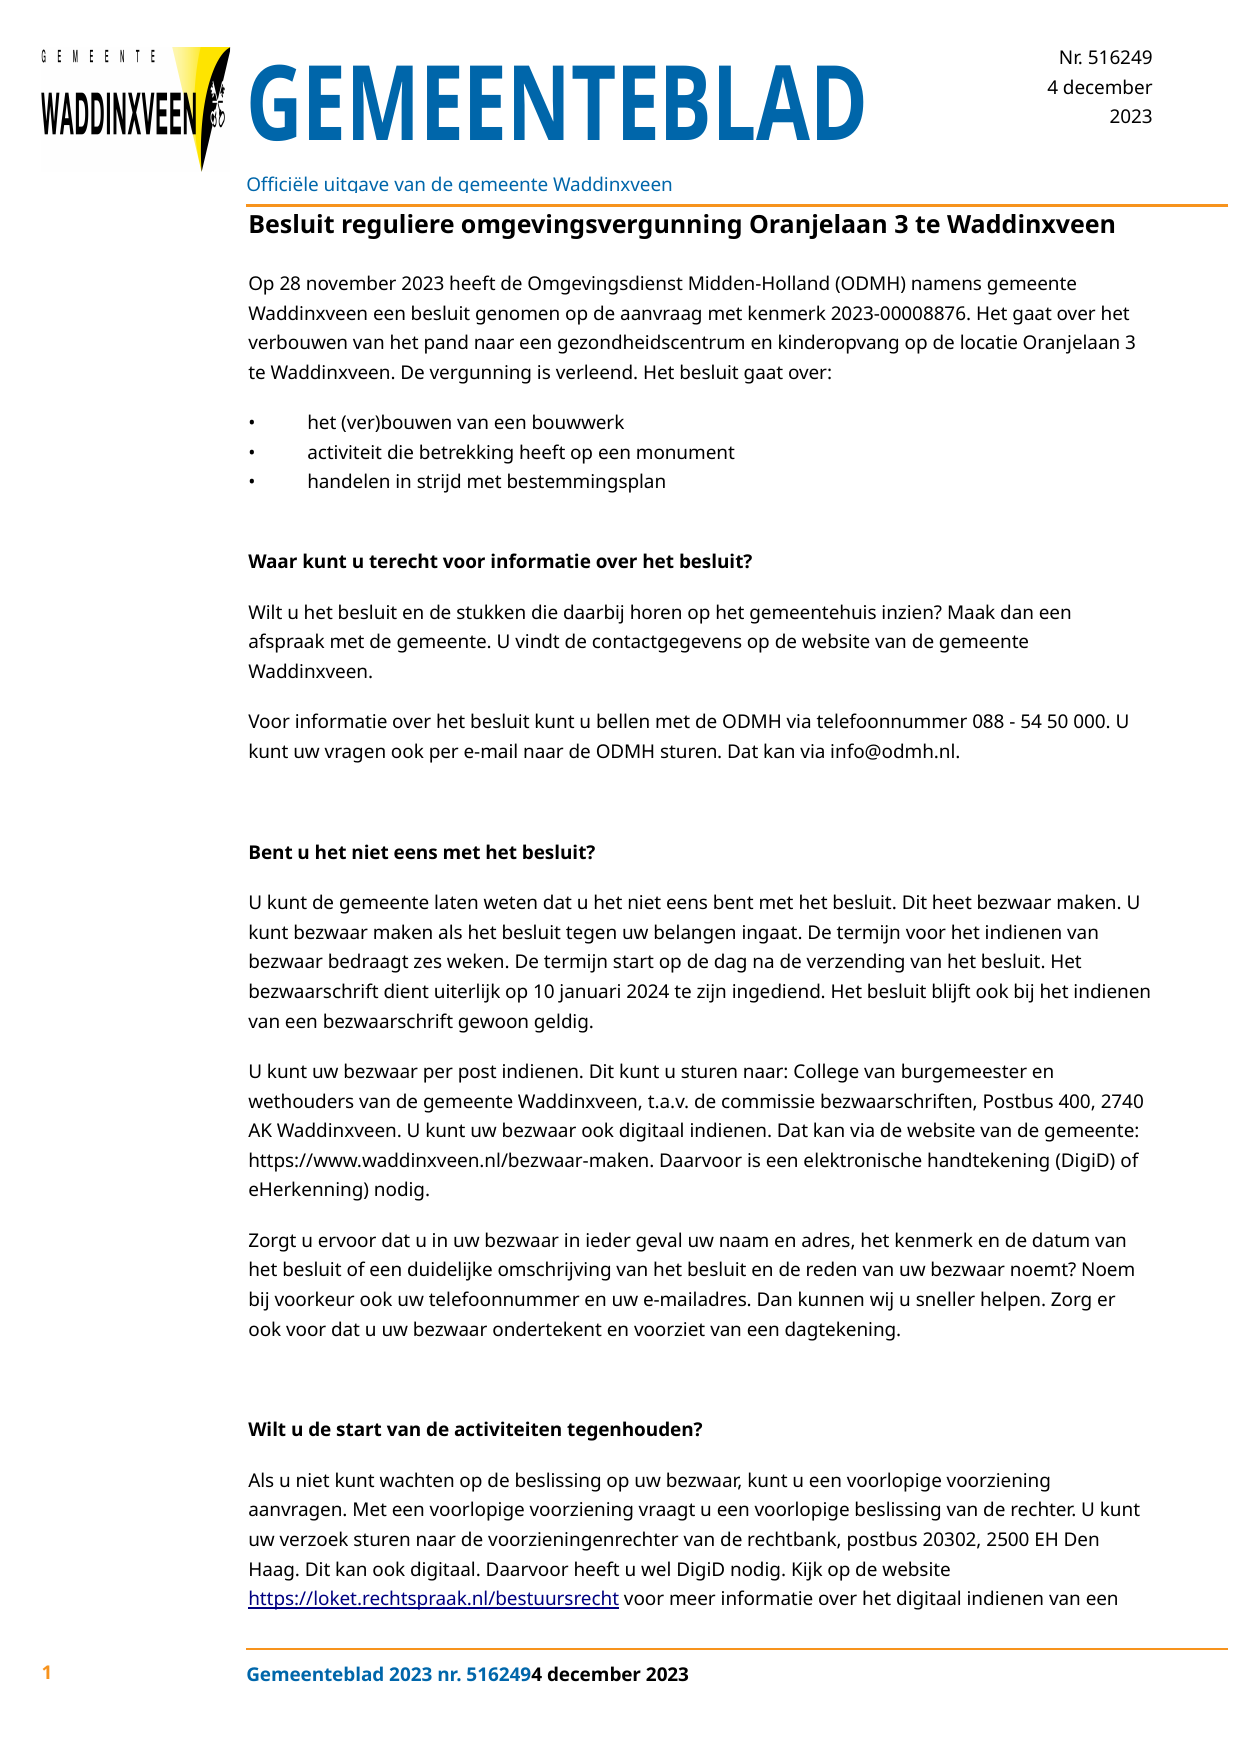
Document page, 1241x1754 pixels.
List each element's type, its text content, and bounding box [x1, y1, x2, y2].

list activiteit die betrekking heeft op een monument [248, 439, 1152, 465]
text Zorgt u ervoor dat u in uw bezwaar in ieder geval uw naam en adres, het kenmerk en de datum van het besluit of een duidelijke omschrijving van het besluit en de reden van uw bezwaar noemt? Noem bij voorkeur ook uw telefoonnummer en uw e-mailadres. Dan kunnen wij u sneller helpen. Zorg er ook voor dat u uw bezwaar ondertekent en voorziet van een dagtekening. [248, 1227, 1152, 1341]
text U kunt uw bezwaar per post indienen. Dit kunt u sturen naar: College van burgemeester en wethouders van de gemeente Waddinxveen, t.a.v. de commissie bezwaarschriften, Postbus 400, 2740 AK Waddinxveen. U kunt uw bezwaar ook digitaal indienen. Dat kan via de website van de gemeente: https://www.waddinxveen.nl/bezwaar-maken. Daarvoor is een elektronische handtekening (DigiD) of eHerkenning) nodig. [248, 1058, 1152, 1202]
text Op 28 november 2023 heeft de Omgevingsdienst Midden-Holland (ODMH) namens gemeente Waddinxveen een besluit genomen op de aanvraag met kenmerk 2023-00008876. Het gaat over het verbouwen van het pand naar een gezondheidscentrum en kinderopvang op de locatie Oranjelaan 3 te Waddinxveen. De vergunning is verleend. Het besluit gaat over: [248, 270, 1152, 385]
text U kunt de gemeente laten weten dat u het niet eens bent met het besluit. Dit heet bezwaar maken. U kunt bezwaar maken als het besluit tegen uw belangen ingaat. De termijn voor het indienen van bezwaar bedraagt zes weken. De termijn start op de dag na de verzending van het besluit. Het bezwaarschrift dient uiterlijk op 10 januari 2024 te zijn ingediend. Het besluit blijft ook bij het indienen van een bezwaarschrift gewoon geldig. [248, 889, 1152, 1033]
list het (ver)bouwen van een bouwwerk [248, 409, 1152, 435]
text Besluit reguliere omgevingsvergunning Oranjelaan 3 te Waddinxveen [248, 207, 1152, 241]
text Als u niet kunt wachten op de beslissing op uw bezwaar, kunt u een voorlopige voorziening aanvragen. Met een voorlopige voorziening vraagt u een voorlopige beslissing van de rechter. U kunt uw verzoek sturen naar de voorzieningenrechter van de rechtbank, postbus 20302, 2500 EH Den Haag. Dit kan ook digitaal. Daarvoor heeft u wel DigiD nodig. Kijk op de website https://loket.rechtspraak.nl/bestuursrecht voor meer informatie over het digitaal indienen van een [248, 1467, 1152, 1611]
picture [41, 47, 231, 172]
text Voor informatie over het besluit kunt u bellen met de ODMH via telefoonnummer 088 - 54 50 000. U kunt uw vragen ook per e-mail naar de ODMH sturen. Dat kan via info@odmh.nl. [248, 709, 1152, 764]
text Wilt u het besluit en de stukken die daarbij horen op het gemeentehuis inzien? Maak dan een afspraak met de gemeente. U vindt de contactgegevens op de website van de gemeente Waddinxveen. [248, 599, 1152, 684]
list handelen in strijd met bestemmingsplan [248, 469, 1152, 494]
text Waar kunt u terecht voor informatie over het besluit? [248, 549, 1152, 574]
text Bent u het niet eens met het besluit? [248, 839, 1152, 865]
text Wilt u de start van de activiteiten tegenhouden? [248, 1417, 1152, 1442]
